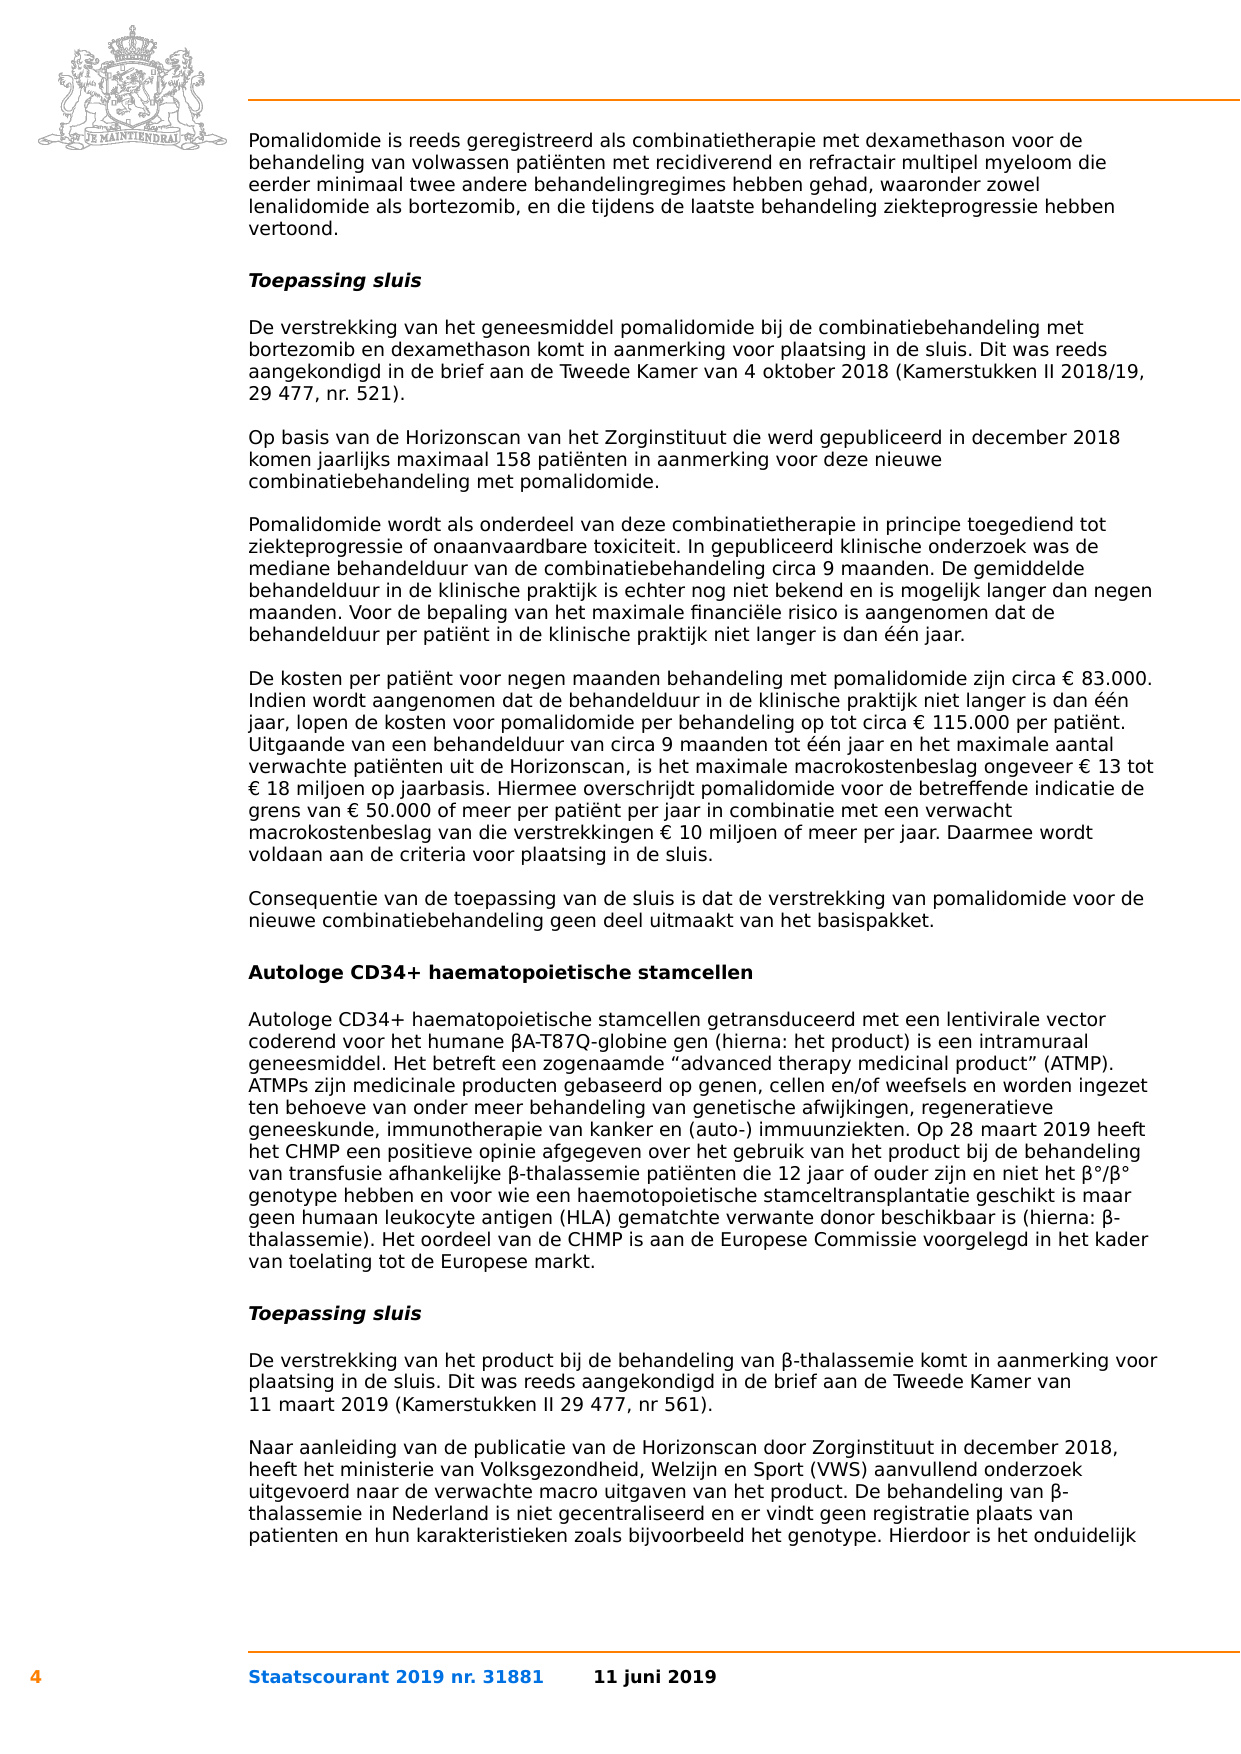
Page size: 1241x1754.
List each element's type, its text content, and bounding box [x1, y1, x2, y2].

text De kosten per patiënt voor negen maanden behandeling met pomalidomide zijn circa € 83.000. Indien wordt aangenomen dat de behandelduur in de klinische praktijk niet langer is dan één jaar, lopen de kosten voor pomalidomide per behandeling op tot circa € 115.000 per patiënt. Uitgaande van een behandelduur van circa 9 maanden tot één jaar en het maximale aantal verwachte patiënten uit de Horizonscan, is het maximale macrokostenbeslag ongeveer € 13 tot € 18 miljoen op jaarbasis. Hiermee overschrijdt pomalidomide voor de betreffende indicatie de grens van € 50.000 of meer per patiënt per jaar in combinatie met een verwacht macrokostenbeslag van die verstrekkingen € 10 miljoen of meer per jaar. Daarmee wordt voldaan aan de criteria voor plaatsing in de sluis. [248, 668, 1163, 866]
subtitle Autologe CD34+ haematopoietische stamcellen [248, 962, 1163, 984]
subtitle Toepassing sluis [248, 1302, 1163, 1324]
text De verstrekking van het geneesmiddel pomalidomide bij de combinatiebehandeling met bortezomib en dexamethason komt in aanmerking voor plaatsing in de sluis. Dit was reeds aangekondigd in de brief aan de Tweede Kamer van 4 oktober 2018 (Kamerstukken II 2018/19, 29 477, nr. 521). [248, 317, 1163, 405]
text Pomalidomide is reeds geregistreerd als combinatietherapie met dexamethason voor de behandeling van volwassen patiënten met recidiverend en refractair multipel myeloom die eerder minimaal twee andere behandelingregimes hebben gehad, waaronder zowel lenalidomide als bortezomib, en die tijdens de laatste behandeling ziekteprogressie hebben vertoond. [248, 130, 1163, 240]
text Consequentie van de toepassing van de sluis is dat de verstrekking van pomalidomide voor de nieuwe combinatiebehandeling geen deel uitmaakt van het basispakket. [248, 888, 1163, 932]
text De verstrekking van het product bij de behandeling van β-thalassemie komt in aanmerking voor plaatsing in de sluis. Dit was reeds aangekondigd in de brief aan de Tweede Kamer van 11 maart 2019 (Kamerstukken II 29 477, nr 561). [248, 1349, 1163, 1415]
text Op basis van de Horizonscan van het Zorginstituut die werd gepubliceerd in december 2018 komen jaarlijks maximaal 158 patiënten in aanmerking voor deze nieuwe combinatiebehandeling met pomalidomide. [248, 427, 1163, 492]
text Autologe CD34+ haematopoietische stamcellen getransduceerd met een lentivirale vector coderend voor het humane βA-T87Q-globine gen (hierna: het product) is een intramuraal geneesmiddel. Het betreft een zogenaamde “advanced therapy medicinal product” (ATMP). ATMPs zijn medicinale producten gebaseerd op genen, cellen en/of weefsels en worden ingezet ten behoeve van onder meer behandeling van genetische afwijkingen, regeneratieve geneeskunde, immunotherapie van kanker en (auto-) immuunziekten. Op 28 maart 2019 heeft het CHMP een positieve opinie afgegeven over het gebruik van het product bij de behandeling van transfusie afhankelijke β-thalassemie patiënten die 12 jaar of ouder zijn en niet het β°/β° genotype hebben en voor wie een haemotopoietische stamceltransplantatie geschikt is maar geen humaan leukocyte antigen (HLA) gematchte verwante donor beschikbaar is (hierna: β-thalassemie). Het oordeel van de CHMP is aan de Europese Commissie voorgelegd in het kader van toelating tot de Europese markt. [248, 1009, 1163, 1272]
text Naar aanleiding van de publicatie van de Horizonscan door Zorginstituut in december 2018, heeft het ministerie van Volksgezondheid, Welzijn en Sport (VWS) aanvullend onderzoek uitgevoerd naar de verwachte macro uitgaven van het product. De behandeling van β-thalassemie in Nederland is niet gecentraliseerd en er vindt geen registratie plaats van patienten en hun karakteristieken zoals bijvoorbeeld het genotype. Hierdoor is het onduidelijk [248, 1437, 1163, 1547]
subtitle Toepassing sluis [248, 270, 1163, 292]
picture [38, 25, 227, 150]
text Pomalidomide wordt als onderdeel van deze combinatietherapie in principe toegediend tot ziekteprogressie of onaanvaardbare toxiciteit. In gepubliceerd klinische onderzoek was de mediane behandelduur van de combinatiebehandeling circa 9 maanden. De gemiddelde behandelduur in de klinische praktijk is echter nog niet bekend en is mogelijk langer dan negen maanden. Voor de bepaling van het maximale financiële risico is aangenomen dat de behandelduur per patiënt in de klinische praktijk niet langer is dan één jaar. [248, 514, 1163, 646]
